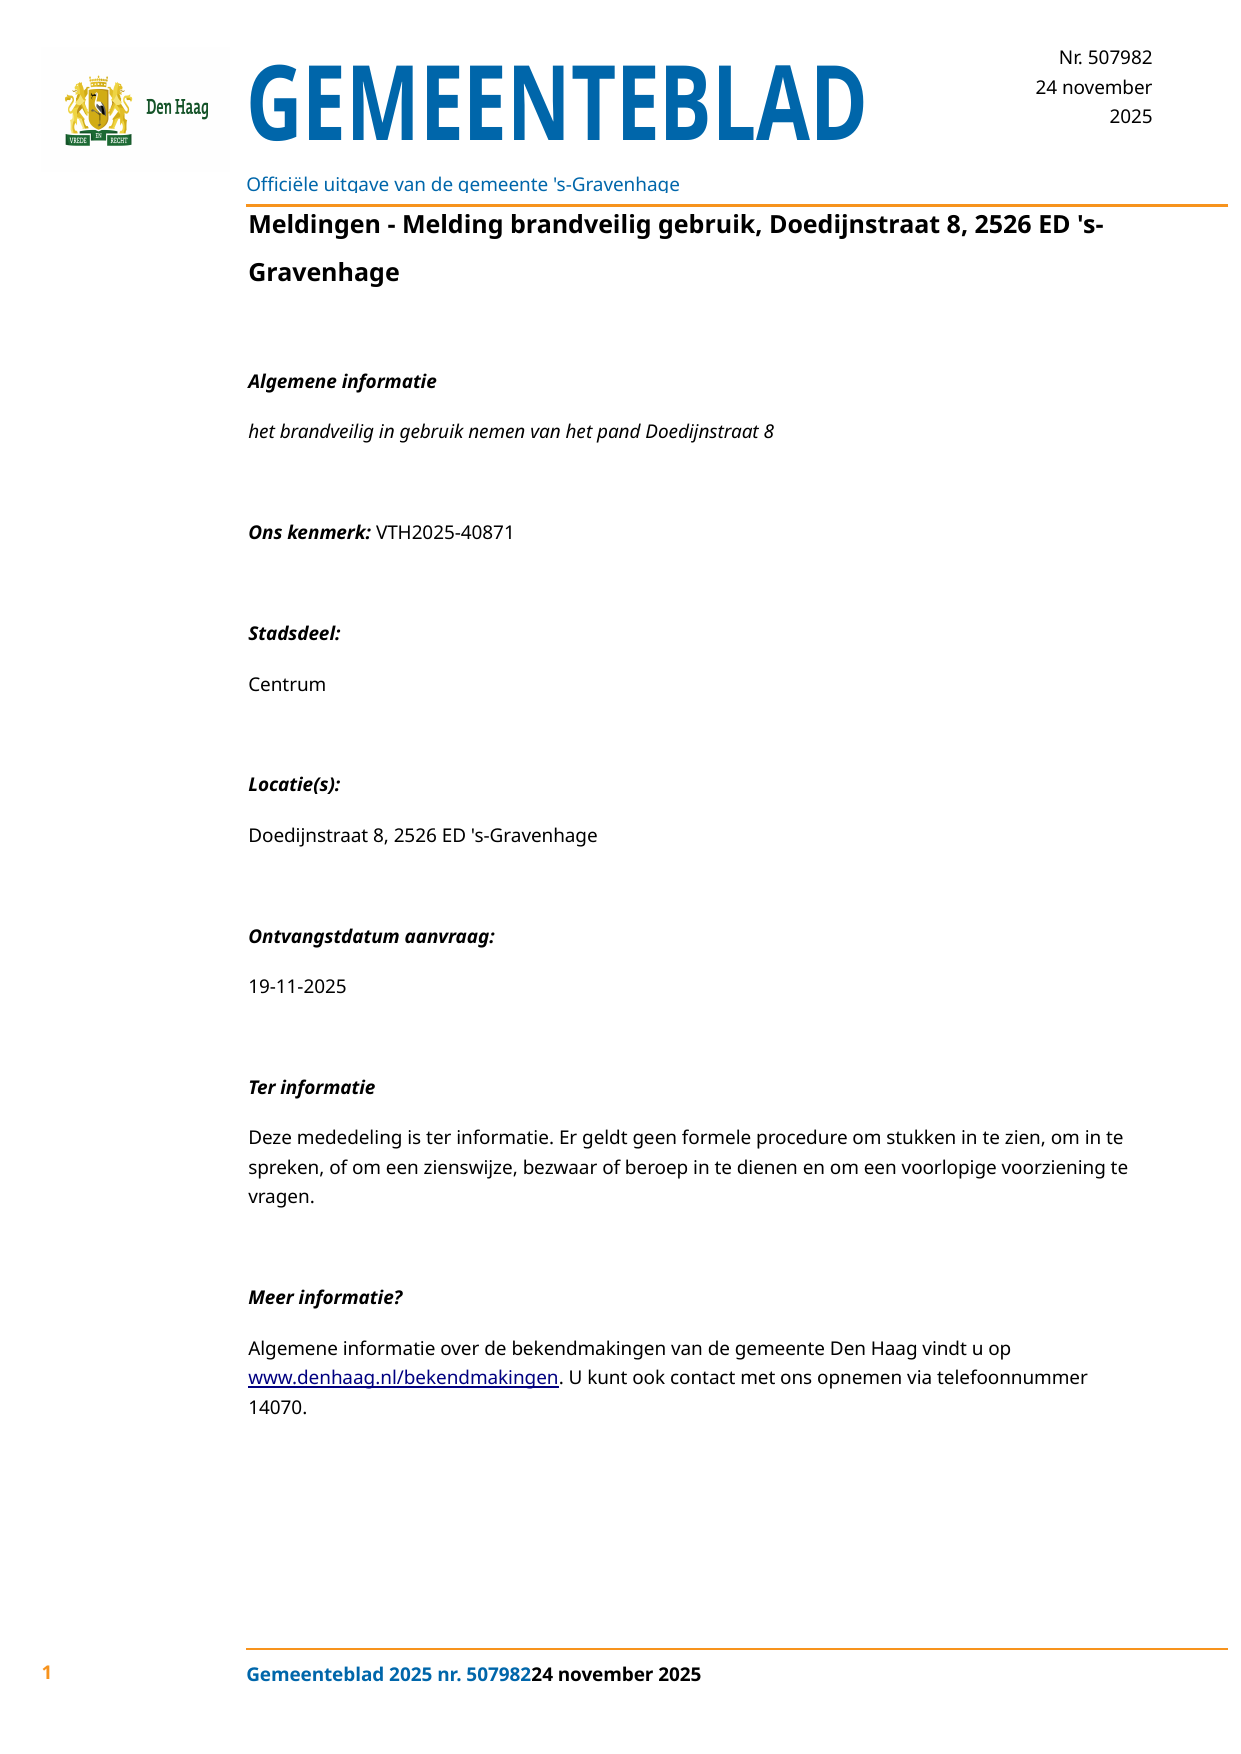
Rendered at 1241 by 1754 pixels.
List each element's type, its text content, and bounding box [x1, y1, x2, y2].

text Stadsdeel: [248, 620, 1152, 646]
text Doedijnstraat 8, 2526 ED 's-Gravenhage [248, 822, 1152, 848]
text Meldingen - Melding brandveilig gebruik, Doedijnstraat 8, 2526 ED 's-Gravenhage [248, 207, 1152, 288]
text Algemene informatie over de bekendmakingen van de gemeente Den Haag vindt u op www.denhaag.nl/bekendmakingen. U kunt ook contact met ons opnemen via telefoonnummer 14070. [248, 1335, 1152, 1420]
text Centrum [248, 671, 1152, 697]
text Ontvangstdatum aanvraag: [248, 923, 1152, 949]
text Ter informatie [248, 1074, 1152, 1100]
picture [41, 47, 231, 172]
text Deze mededeling is ter informatie. Er geldt geen formele procedure om stukken in te zien, om in te spreken, of om een zienswijze, bezwaar of beroep in te dienen en om een voorlopige voorziening te vragen. [248, 1124, 1152, 1209]
text Meer informatie? [248, 1284, 1152, 1310]
text 19-11-2025 [248, 973, 1152, 999]
text Locatie(s): [248, 772, 1152, 797]
text het brandveilig in gebruik nemen van het pand Doedijnstraat 8 [248, 419, 1152, 444]
text Ons kenmerk: VTH2025-40871 [248, 519, 1152, 545]
text Algemene informatie [248, 368, 1152, 394]
